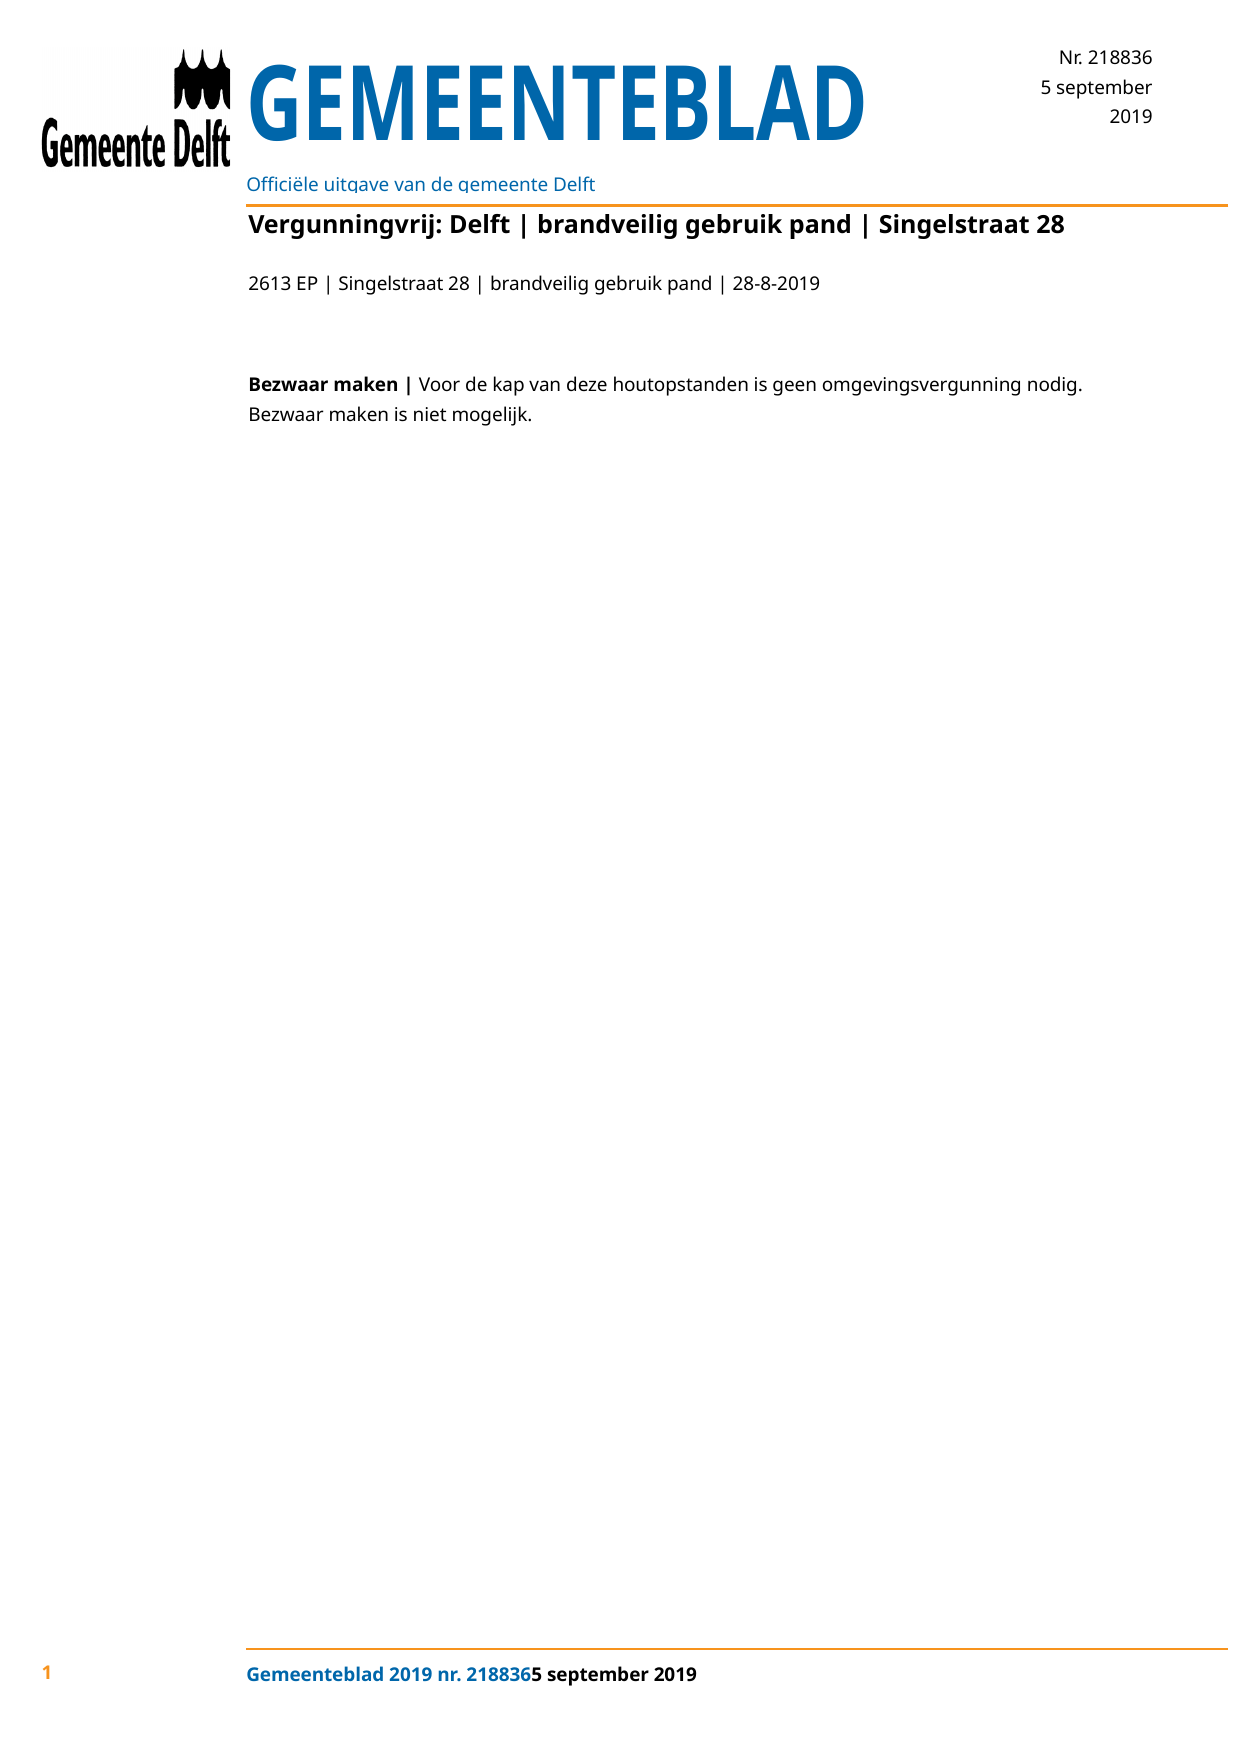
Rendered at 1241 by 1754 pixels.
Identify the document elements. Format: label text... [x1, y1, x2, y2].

picture [41, 47, 231, 172]
text 2613 EP | Singelstraat 28 | brandveilig gebruik pand | 28-8-2019 [248, 270, 1152, 296]
text Vergunningvrij: Delft | brandveilig gebruik pand | Singelstraat 28 [248, 207, 1152, 241]
text Bezwaar maken | Voor de kap van deze houtopstanden is geen omgevingsvergunning nodig. Bezwaar maken is niet mogelijk. [248, 371, 1152, 426]
